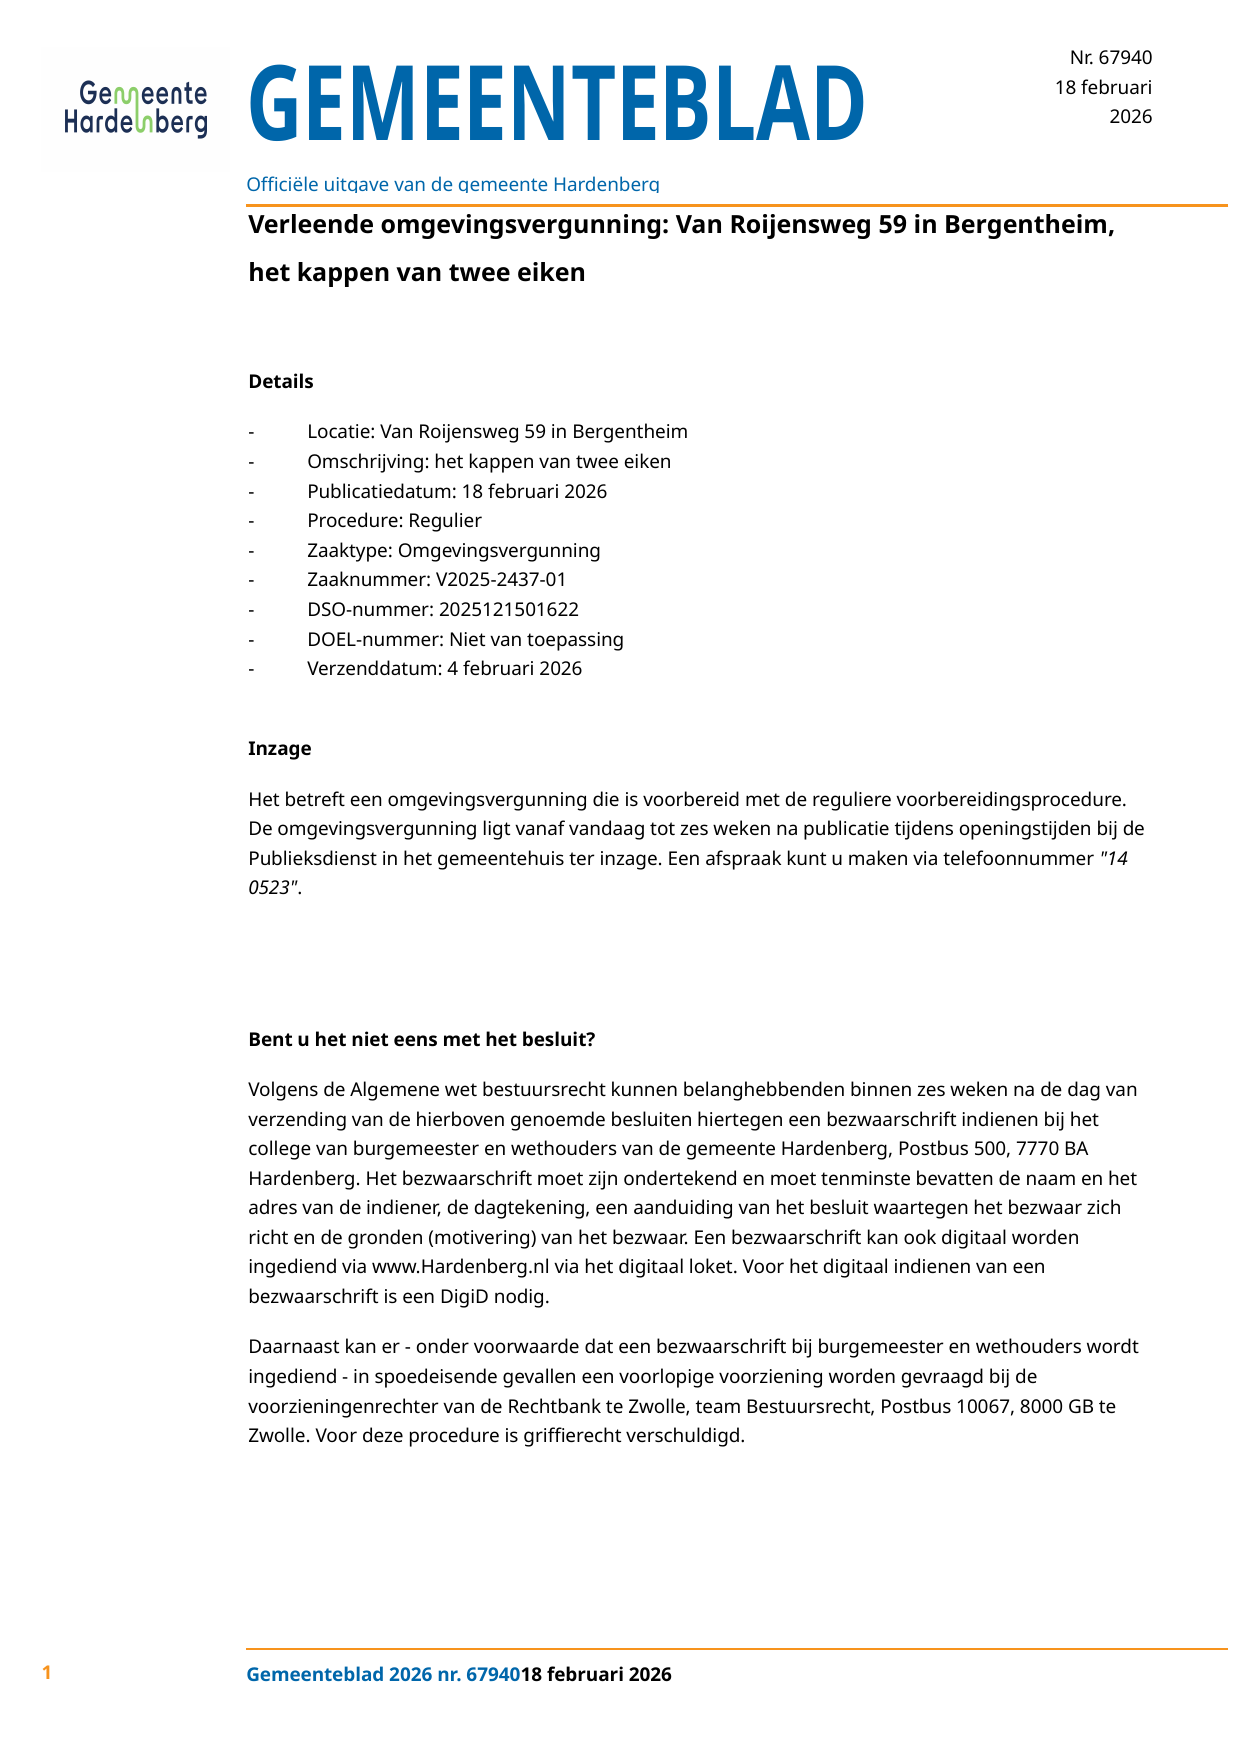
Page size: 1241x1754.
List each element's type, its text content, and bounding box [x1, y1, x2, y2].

text Inzage [248, 735, 1152, 761]
list Verzenddatum: 4 februari 2026 [248, 655, 1152, 681]
text Verleende omgevingsvergunning: Van Roijensweg 59 in Bergentheim, het kappen van twee eiken [248, 207, 1152, 288]
text Volgens de Algemene wet bestuursrecht kunnen belanghebbenden binnen zes weken na de dag van verzending van de hierboven genoemde besluiten hiertegen een bezwaarschrift indienen bij het college van burgemeester en wethouders van de gemeente Hardenberg, Postbus 500, 7770 BA Hardenberg. Het bezwaarschrift moet zijn ondertekend en moet tenminste bevatten de naam en het adres van de indiener, de dagtekening, een aanduiding van het besluit waartegen het bezwaar zich richt en de gronden (motivering) van het bezwaar. Een bezwaarschrift kan ook digitaal worden ingediend via www.Hardenberg.nl via het digitaal loket. Voor het digitaal indienen van een bezwaarschrift is een DigiD nodig. [248, 1076, 1152, 1309]
list Procedure: Regulier [248, 507, 1152, 533]
list Omschrijving: het kappen van twee eiken [248, 448, 1152, 474]
list DOEL-nummer: Niet van toepassing [248, 626, 1152, 652]
list Locatie: Van Roijensweg 59 in Bergentheim [248, 419, 1152, 444]
list Zaaknummer: V2025-2437-01 [248, 567, 1152, 592]
text Daarnaast kan er - onder voorwaarde dat een bezwaarschrift bij burgemeester en wethouders wordt ingediend - in spoedeisende gevallen een voorlopige voorziening worden gevraagd bij de voorzieningenrechter van de Rechtbank te Zwolle, team Bestuursrecht, Postbus 10067, 8000 GB te Zwolle. Voor deze procedure is griffierecht verschuldigd. [248, 1334, 1152, 1448]
text Bent u het niet eens met het besluit? [248, 1026, 1152, 1052]
text Het betreft een omgevingsvergunning die is voorbereid met de reguliere voorbereidingsprocedure. De omgevingsvergunning ligt vanaf vandaag tot zes weken na publicatie tijdens openingstijden bij de Publieksdienst in het gemeentehuis ter inzage. Een afspraak kunt u maken via telefoonnummer "14 0523". [248, 786, 1152, 900]
list Publicatiedatum: 18 februari 2026 [248, 478, 1152, 504]
picture [41, 47, 231, 172]
list Zaaktype: Omgevingsvergunning [248, 537, 1152, 563]
text Details [248, 368, 1152, 394]
list DSO-nummer: 2025121501622 [248, 596, 1152, 622]
